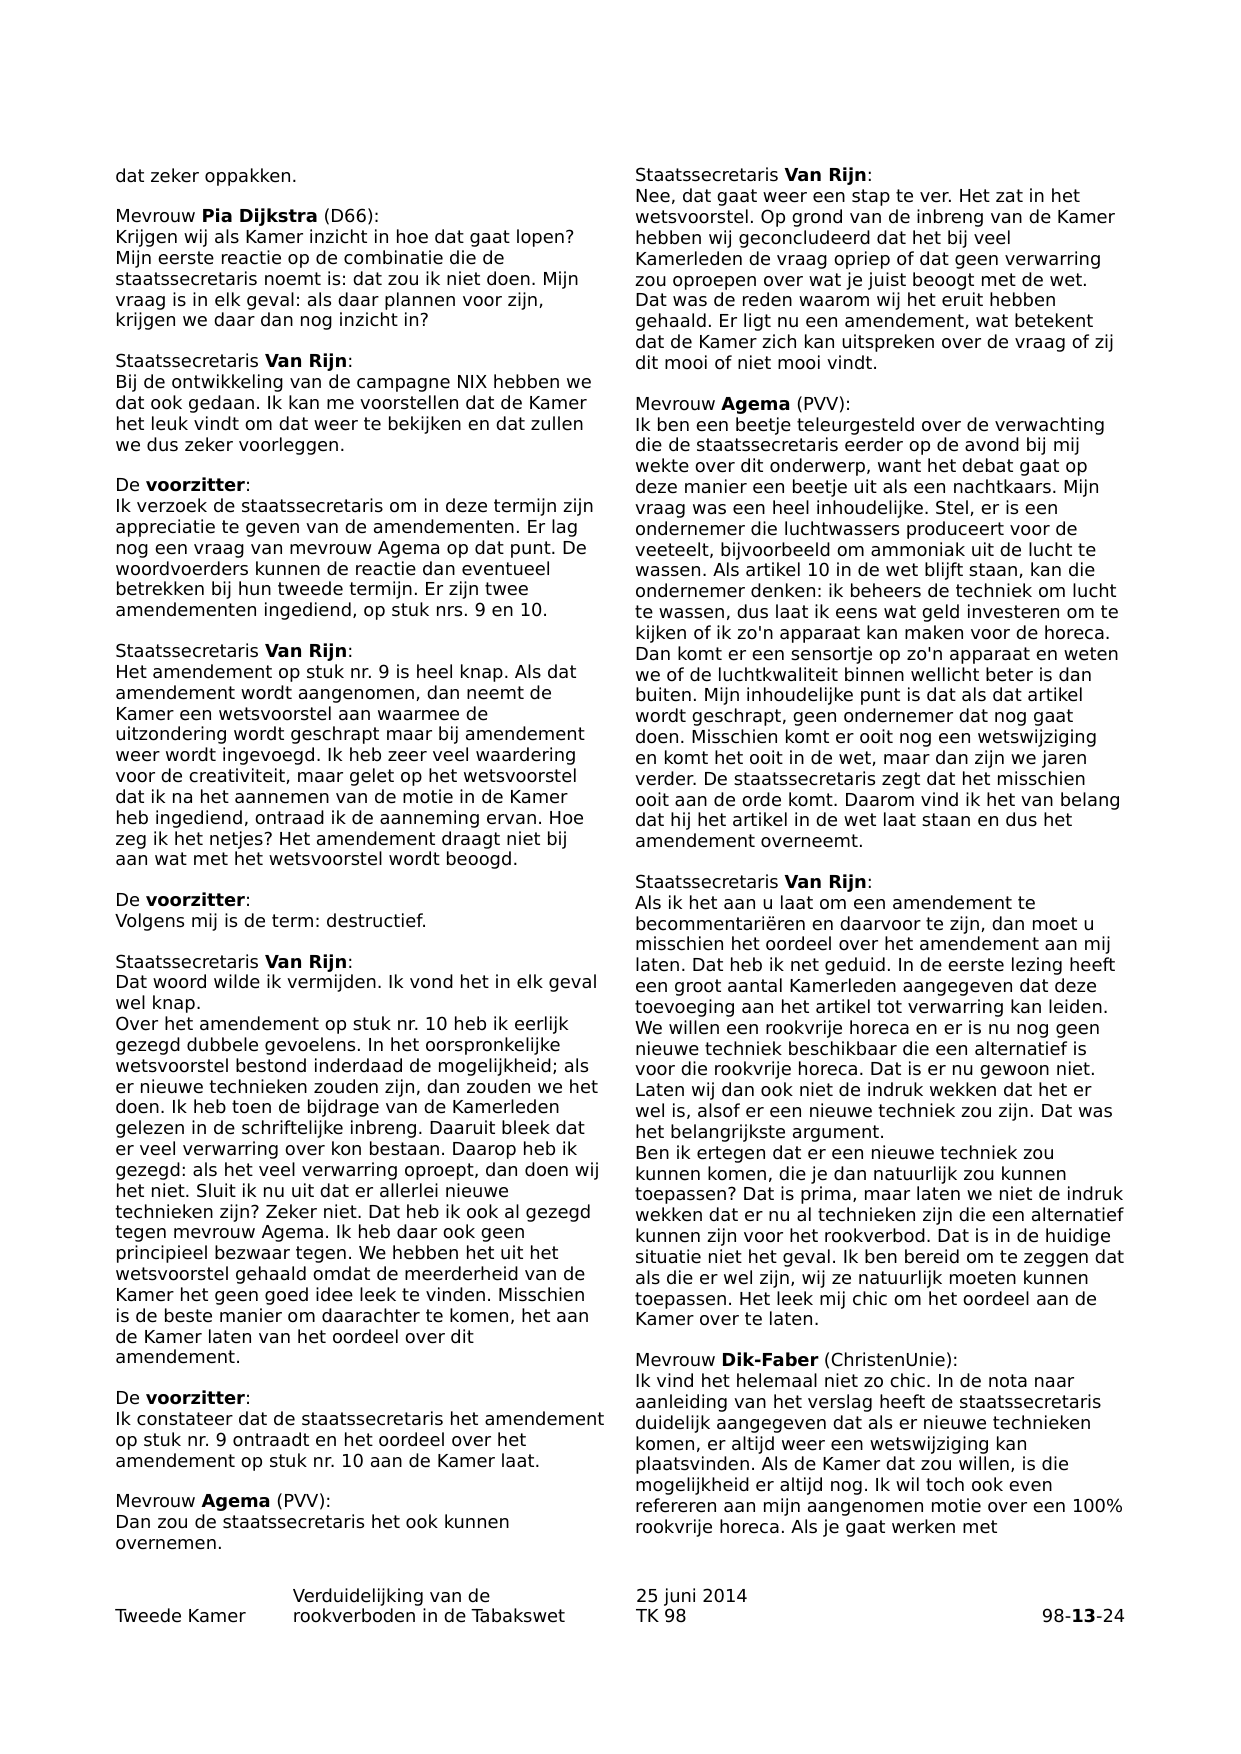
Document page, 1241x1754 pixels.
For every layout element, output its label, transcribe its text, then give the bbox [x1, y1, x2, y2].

text De voorzitter: [115, 1388, 605, 1409]
text Ben ik ertegen dat er een nieuwe techniek zou kunnen komen, die je dan natuurlijk zou kunnen toepassen? Dat is prima, maar laten we niet de indruk wekken dat er nu al technieken zijn die een alternatief kunnen zijn voor het rookverbod. Dat is in de huidige situatie niet het geval. Ik ben bereid om te zeggen dat als die er wel zijn, wij ze natuurlijk moeten kunnen toepassen. Het leek mij chic om het oordeel aan de Kamer over te laten. [635, 1142, 1125, 1330]
text De voorzitter: [115, 475, 605, 496]
text Mevrouw Dik-Faber (ChristenUnie): [635, 1350, 1125, 1371]
text Staatssecretaris Van Rijn: [115, 641, 605, 662]
text Ik verzoek de staatssecretaris om in deze termijn zijn appreciatie te geven van de amendementen. Er lag nog een vraag van mevrouw Agema op dat punt. De woordvoerders kunnen de reactie dan eventueel betrekken bij hun tweede termijn. Er zijn twee amendementen ingediend, op stuk nrs. 9 en 10. [115, 496, 605, 621]
text Mevrouw Agema (PVV): [635, 393, 1125, 414]
text Over het amendement op stuk nr. 10 heb ik eerlijk gezegd dubbele gevoelens. In het oorspronkelijke wetsvoorstel bestond inderdaad de mogelijkheid; als er nieuwe technieken zouden zijn, dan zouden we het doen. Ik heb toen de bijdrage van de Kamerleden gelezen in de schriftelijke inbreng. Daaruit bleek dat er veel verwarring over kon bestaan. Daarop heb ik gezegd: als het veel verwarring oproept, dan doen wij het niet. Sluit ik nu uit dat er allerlei nieuwe technieken zijn? Zeker niet. Dat heb ik ook al gezegd tegen mevrouw Agema. Ik heb daar ook geen principieel bezwaar tegen. We hebben het uit het wetsvoorstel gehaald omdat de meerderheid van de Kamer het geen goed idee leek te vinden. Misschien is de beste manier om daarachter te komen, het aan de Kamer laten van het oordeel over dit amendement. [115, 1014, 605, 1368]
text Dan zou de staatssecretaris het ook kunnen overnemen. [115, 1512, 605, 1554]
text Staatssecretaris Van Rijn: [115, 351, 605, 372]
text Krijgen wij als Kamer inzicht in hoe dat gaat lopen? Mijn eerste reactie op de combinatie die de staatssecretaris noemt is: dat zou ik niet doen. Mijn vraag is in elk geval: als daar plannen voor zijn, krijgen we daar dan nog inzicht in? [115, 227, 605, 331]
text Ik constateer dat de staatssecretaris het amendement op stuk nr. 9 ontraadt en het oordeel over het amendement op stuk nr. 10 aan de Kamer laat. [115, 1409, 605, 1471]
text dat zeker oppakken. [115, 165, 605, 186]
text Staatssecretaris Van Rijn: [635, 165, 1125, 186]
text Ik ben een beetje teleurgesteld over de verwachting die de staatssecretaris eerder op de avond bij mij wekte over dit onderwerp, want het debat gaat op deze manier een beetje uit als een nachtkaars. Mijn vraag was een heel inhoudelijke. Stel, er is een ondernemer die luchtwassers produceert voor de veeteelt, bijvoorbeeld om ammoniak uit de lucht te wassen. Als artikel 10 in de wet blijft staan, kan die ondernemer denken: ik beheers de techniek om lucht te wassen, dus laat ik eens wat geld investeren om te kijken of ik zo'n apparaat kan maken voor de horeca. Dan komt er een sensortje op zo'n apparaat en weten we of de luchtkwaliteit binnen wellicht beter is dan buiten. Mijn inhoudelijke punt is dat als dat artikel wordt geschrapt, geen ondernemer dat nog gaat doen. Misschien komt er ooit nog een wetswijziging en komt het ooit in de wet, maar dan zijn we jaren verder. De staatssecretaris zegt dat het misschien ooit aan de orde komt. Daarom vind ik het van belang dat hij het artikel in de wet laat staan en dus het amendement overneemt. [635, 414, 1125, 852]
text Mevrouw Pia Dijkstra (D66): [115, 206, 605, 227]
text Volgens mij is de term: destructief. [115, 911, 605, 931]
text Mevrouw Agema (PVV): [115, 1491, 605, 1512]
text Als ik het aan u laat om een amendement te becommentariëren en daarvoor te zijn, dan moet u misschien het oordeel over het amendement aan mij laten. Dat heb ik net geduid. In de eerste lezing heeft een groot aantal Kamerleden aangegeven dat deze toevoeging aan het artikel tot verwarring kan leiden. We willen een rookvrije horeca en er is nu nog geen nieuwe techniek beschikbaar die een alternatief is voor die rookvrije horeca. Dat is er nu gewoon niet. Laten wij dan ook niet de indruk wekken dat het er wel is, alsof er een nieuwe techniek zou zijn. Dat was het belangrijkste argument. [635, 892, 1125, 1142]
text Dat woord wilde ik vermijden. Ik vond het in elk geval wel knap. [115, 972, 605, 1014]
text Nee, dat gaat weer een stap te ver. Het zat in het wetsvoorstel. Op grond van de inbreng van de Kamer hebben wij geconcludeerd dat het bij veel Kamerleden de vraag opriep of dat geen verwarring zou oproepen over wat je juist beoogt met de wet. Dat was de reden waarom wij het eruit hebben gehaald. Er ligt nu een amendement, wat betekent dat de Kamer zich kan uitspreken over de vraag of zij dit mooi of niet mooi vindt. [635, 186, 1125, 373]
text Het amendement op stuk nr. 9 is heel knap. Als dat amendement wordt aangenomen, dan neemt de Kamer een wetsvoorstel aan waarmee de uitzondering wordt geschrapt maar bij amendement weer wordt ingevoegd. Ik heb zeer veel waardering voor de creativiteit, maar gelet op het wetsvoorstel dat ik na het aannemen van de motie in de Kamer heb ingediend, ontraad ik de aanneming ervan. Hoe zeg ik het netjes? Het amendement draagt niet bij aan wat met het wetsvoorstel wordt beoogd. [115, 662, 605, 870]
text Ik vind het helemaal niet zo chic. In de nota naar aanleiding van het verslag heeft de staatssecretaris duidelijk aangegeven dat als er nieuwe technieken komen, er altijd weer een wetswijziging kan plaatsvinden. Als de Kamer dat zou willen, is die mogelijkheid er altijd nog. Ik wil toch ook even refereren aan mijn aangenomen motie over een 100% rookvrije horeca. Als je gaat werken met [635, 1371, 1125, 1537]
text Bij de ontwikkeling van de campagne NIX hebben we dat ook gedaan. Ik kan me voorstellen dat de Kamer het leuk vindt om dat weer te bekijken en dat zullen we dus zeker voorleggen. [115, 372, 605, 455]
text Staatssecretaris Van Rijn: [115, 951, 605, 972]
text De voorzitter: [115, 890, 605, 911]
text Staatssecretaris Van Rijn: [635, 872, 1125, 892]
